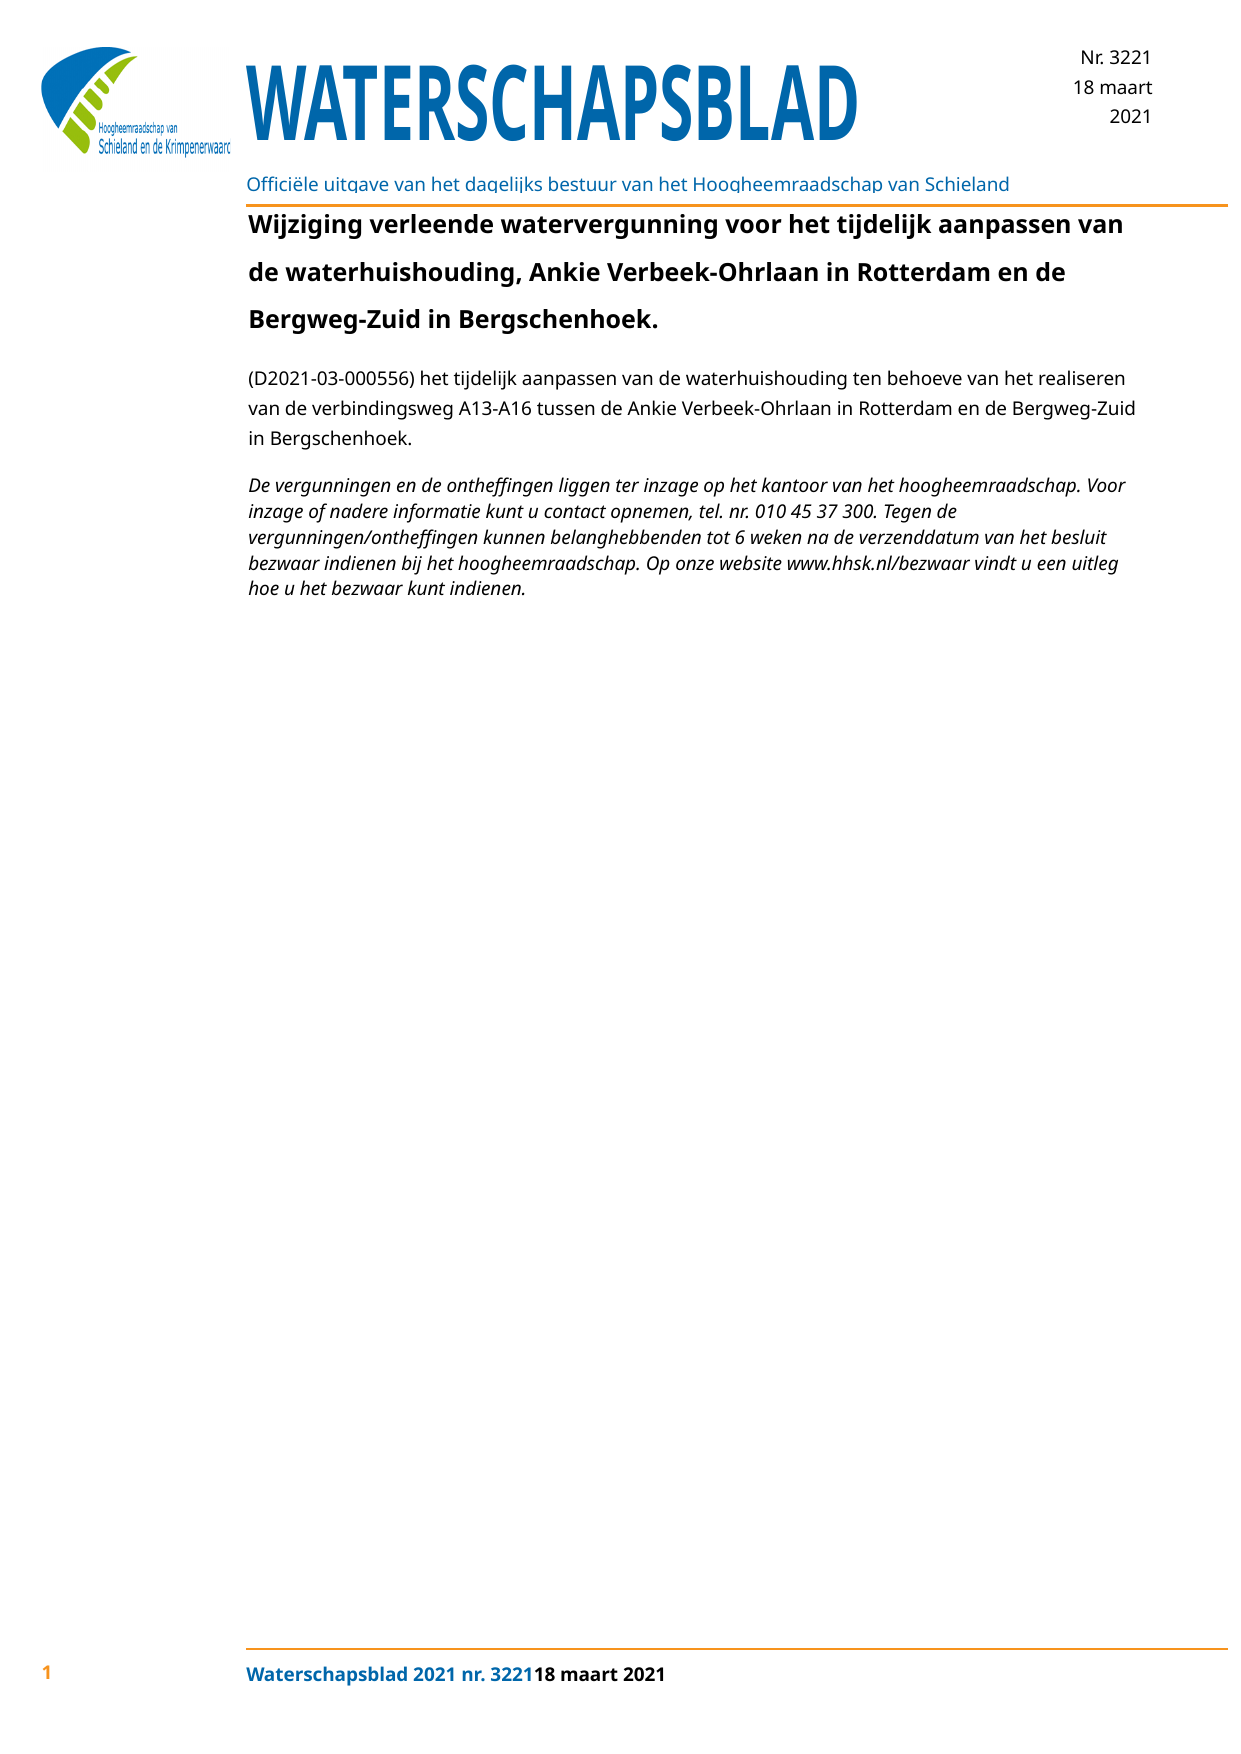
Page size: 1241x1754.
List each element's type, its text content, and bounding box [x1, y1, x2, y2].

text (D2021-03-000556) het tijdelijk aanpassen van de waterhuishouding ten behoeve van het realiseren van de verbindingsweg A13-A16 tussen de Ankie Verbeek-Ohrlaan in Rotterdam en de Bergweg-Zuid in Bergschenhoek. [248, 366, 1152, 450]
text De vergunningen en de ontheffingen liggen ter inzage op het kantoor van het hoogheemraadschap. Voor inzage of nadere informatie kunt u contact opnemen, tel. nr. 010 45 37 300. Tegen de vergunningen/ontheffingen kunnen belanghebbenden tot 6 weken na de verzenddatum van het besluit bezwaar indienen bij het hoogheemraadschap. Op onze website www.hhsk.nl/bezwaar vindt u een uitleg hoe u het bezwaar kunt indienen. [248, 472, 1152, 601]
text Wijziging verleende watervergunning voor het tijdelijk aanpassen van de waterhuishouding, Ankie Verbeek-Ohrlaan in Rotterdam en de Bergweg-Zuid in Bergschenhoek. [248, 207, 1152, 336]
picture [41, 47, 231, 172]
